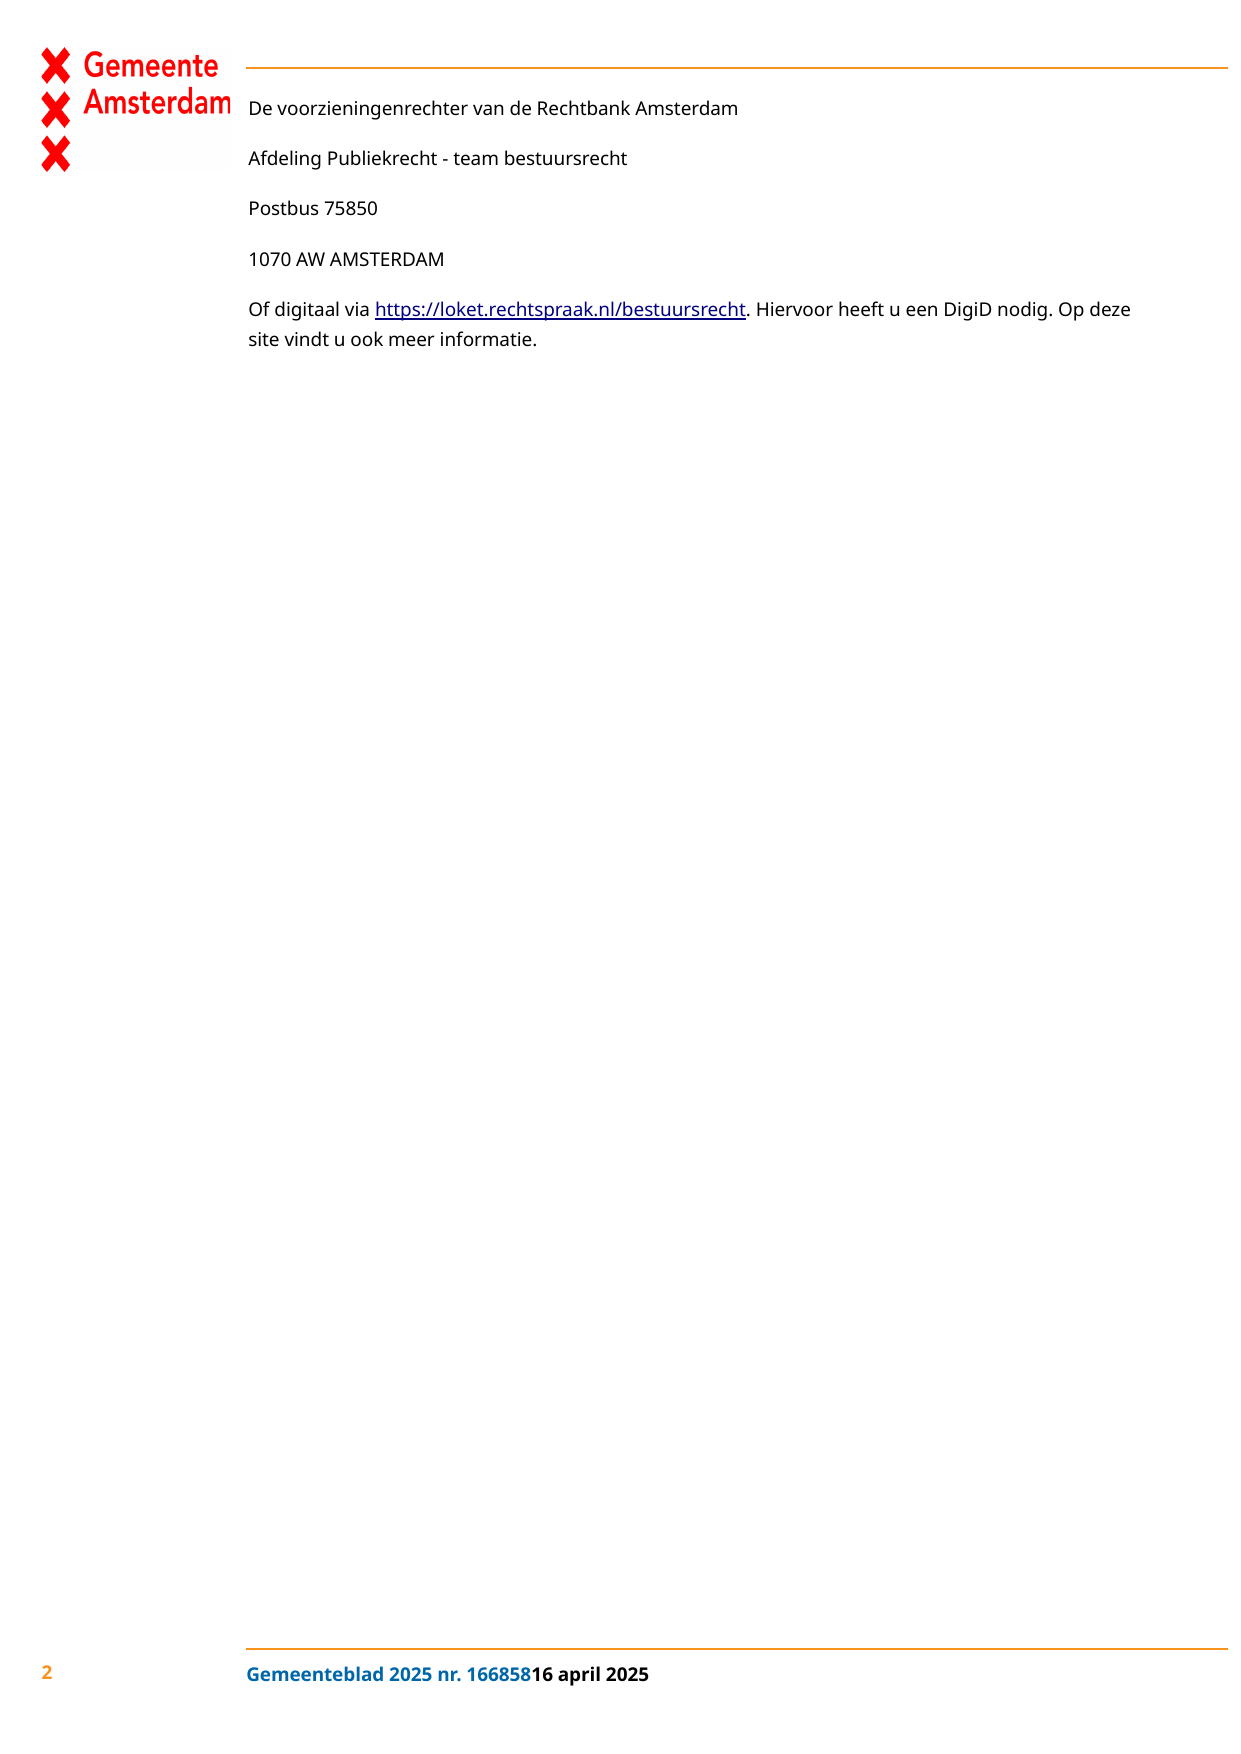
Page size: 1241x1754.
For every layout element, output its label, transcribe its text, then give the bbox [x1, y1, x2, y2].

text Postbus 75850 [248, 196, 1152, 221]
text Afdeling Publiekrecht - team bestuursrecht [248, 145, 1152, 171]
text De voorzieningenrechter van de Rechtbank Amsterdam [248, 95, 1152, 121]
text 1070 AW AMSTERDAM [248, 246, 1152, 272]
text Of digitaal via https://loket.rechtspraak.nl/bestuursrecht. Hiervoor heeft u een DigiD nodig. Op deze site vindt u ook meer informatie. [248, 296, 1152, 352]
picture [41, 47, 231, 172]
